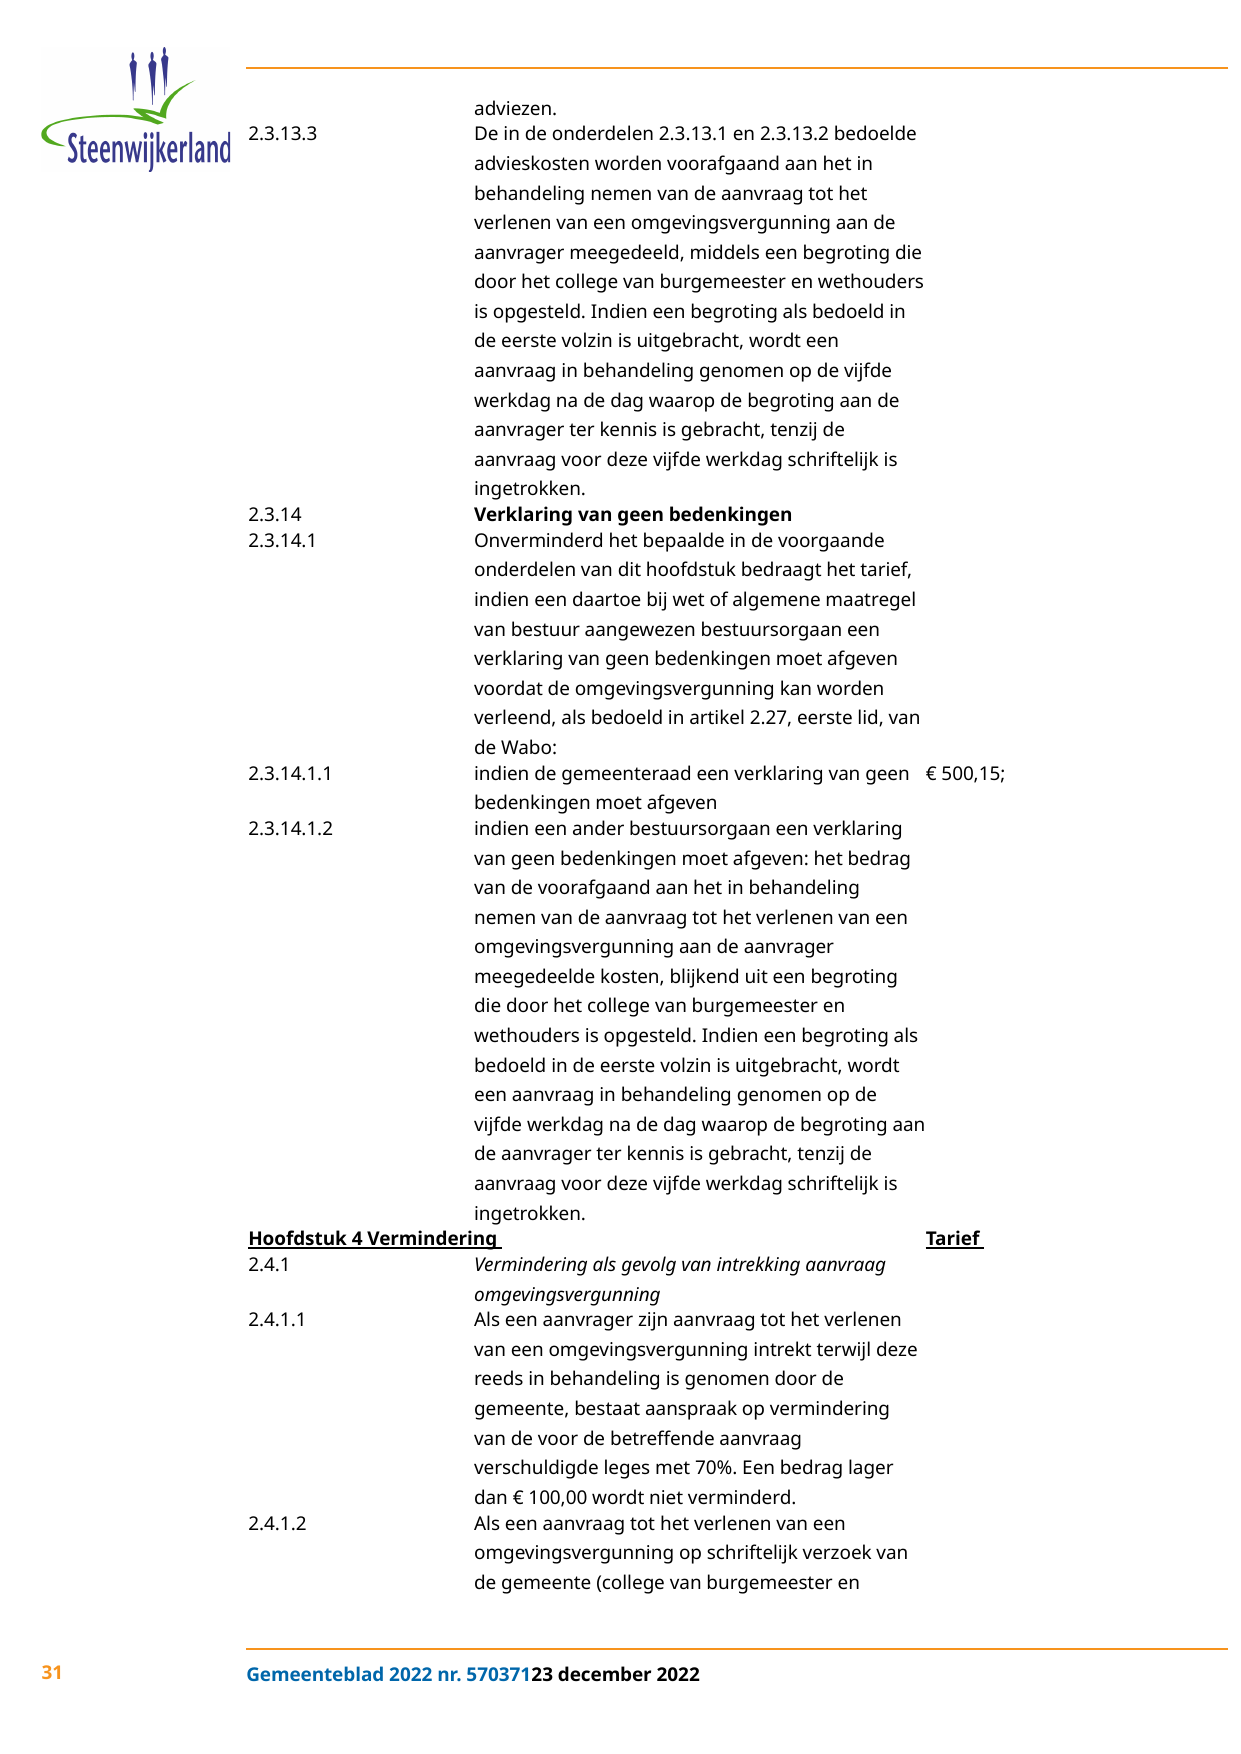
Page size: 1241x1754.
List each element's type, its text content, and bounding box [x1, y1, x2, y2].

table_cell Onverminderd het bepaalde in de voorgaande onderdelen van dit hoofdstuk bedraagt het tarief, indien een daartoe bij wet of algemene maatregel van bestuur aangewezen bestuursorgaan een verklaring van geen bedenkingen moet afgeven voordat de omgevingsvergunning kan worden verleend, als bedoeld in artikel 2.27, eerste lid, van de Wabo: [474, 527, 926, 760]
table_cell Tarief [926, 1225, 1152, 1251]
table_cell [926, 1510, 1152, 1594]
table_cell [248, 95, 474, 121]
table_cell Als een aanvraag tot het verlenen van een omgevingsvergunning op schriftelijk verzoek van de gemeente (college van burgemeester en [474, 1510, 926, 1594]
table_cell [926, 1251, 1152, 1306]
table_cell 2.3.14.1.2 [248, 815, 474, 1225]
table_cell Vermindering als gevolg van intrekking aanvraag omgevingsvergunning [474, 1251, 926, 1306]
table_cell € 500,15; [926, 760, 1152, 815]
table_cell 2.4.1 [248, 1251, 474, 1306]
table_cell indien een ander bestuursorgaan een verklaring van geen bedenkingen moet afgeven: het bedrag van de voorafgaand aan het in behandeling nemen van de aanvraag tot het verlenen van een omgevingsvergunning aan de aanvrager meegedeelde kosten, blijkend uit een begroting die door het college van burgemeester en wethouders is opgesteld. Indien een begroting als bedoeld in de eerste volzin is uitgebracht, wordt een aanvraag in behandeling genomen op de vijfde werkdag na de dag waarop de begroting aan de aanvrager ter kennis is gebracht, tenzij de aanvraag voor deze vijfde werkdag schriftelijk is ingetrokken. [474, 815, 926, 1225]
table_cell [926, 1306, 1152, 1510]
table_cell 2.3.14 [248, 501, 474, 527]
table_cell 2.3.14.1.1 [248, 760, 474, 815]
table_cell 2.4.1.2 [248, 1510, 474, 1594]
table_cell 2.3.13.3 [248, 121, 474, 501]
picture [41, 47, 231, 172]
table_cell 2.3.14.1 [248, 527, 474, 760]
table_cell indien de gemeenteraad een verklaring van geen bedenkingen moet afgeven [474, 760, 926, 815]
table_cell 2.4.1.1 [248, 1306, 474, 1510]
table_cell De in de onderdelen 2.3.13.1 en 2.3.13.2 bedoelde advieskosten worden voorafgaand aan het in behandeling nemen van de aanvraag tot het verlenen van een omgevingsvergunning aan de aanvrager meegedeeld, middels een begroting die door het college van burgemeester en wethouders is opgesteld. Indien een begroting als bedoeld in de eerste volzin is uitgebracht, wordt een aanvraag in behandeling genomen op de vijfde werkdag na de dag waarop de begroting aan de aanvrager ter kennis is gebracht, tenzij de aanvraag voor deze vijfde werkdag schriftelijk is ingetrokken. [474, 121, 926, 501]
table_cell [926, 501, 1152, 527]
table_cell Verklaring van geen bedenkingen [474, 501, 926, 527]
table_cell [926, 95, 1152, 121]
table_cell [926, 815, 1152, 1225]
table_cell [926, 121, 1152, 501]
table_cell Als een aanvrager zijn aanvraag tot het verlenen van een omgevingsvergunning intrekt terwijl deze reeds in behandeling is genomen door de gemeente, bestaat aanspraak op vermindering van de voor de betreffende aanvraag verschuldigde leges met 70%. Een bedrag lager dan € 100,00 wordt niet verminderd. [474, 1306, 926, 1510]
table_cell adviezen. [474, 95, 926, 121]
table_cell [926, 527, 1152, 760]
table_cell Hoofdstuk 4 Vermindering [248, 1225, 926, 1251]
